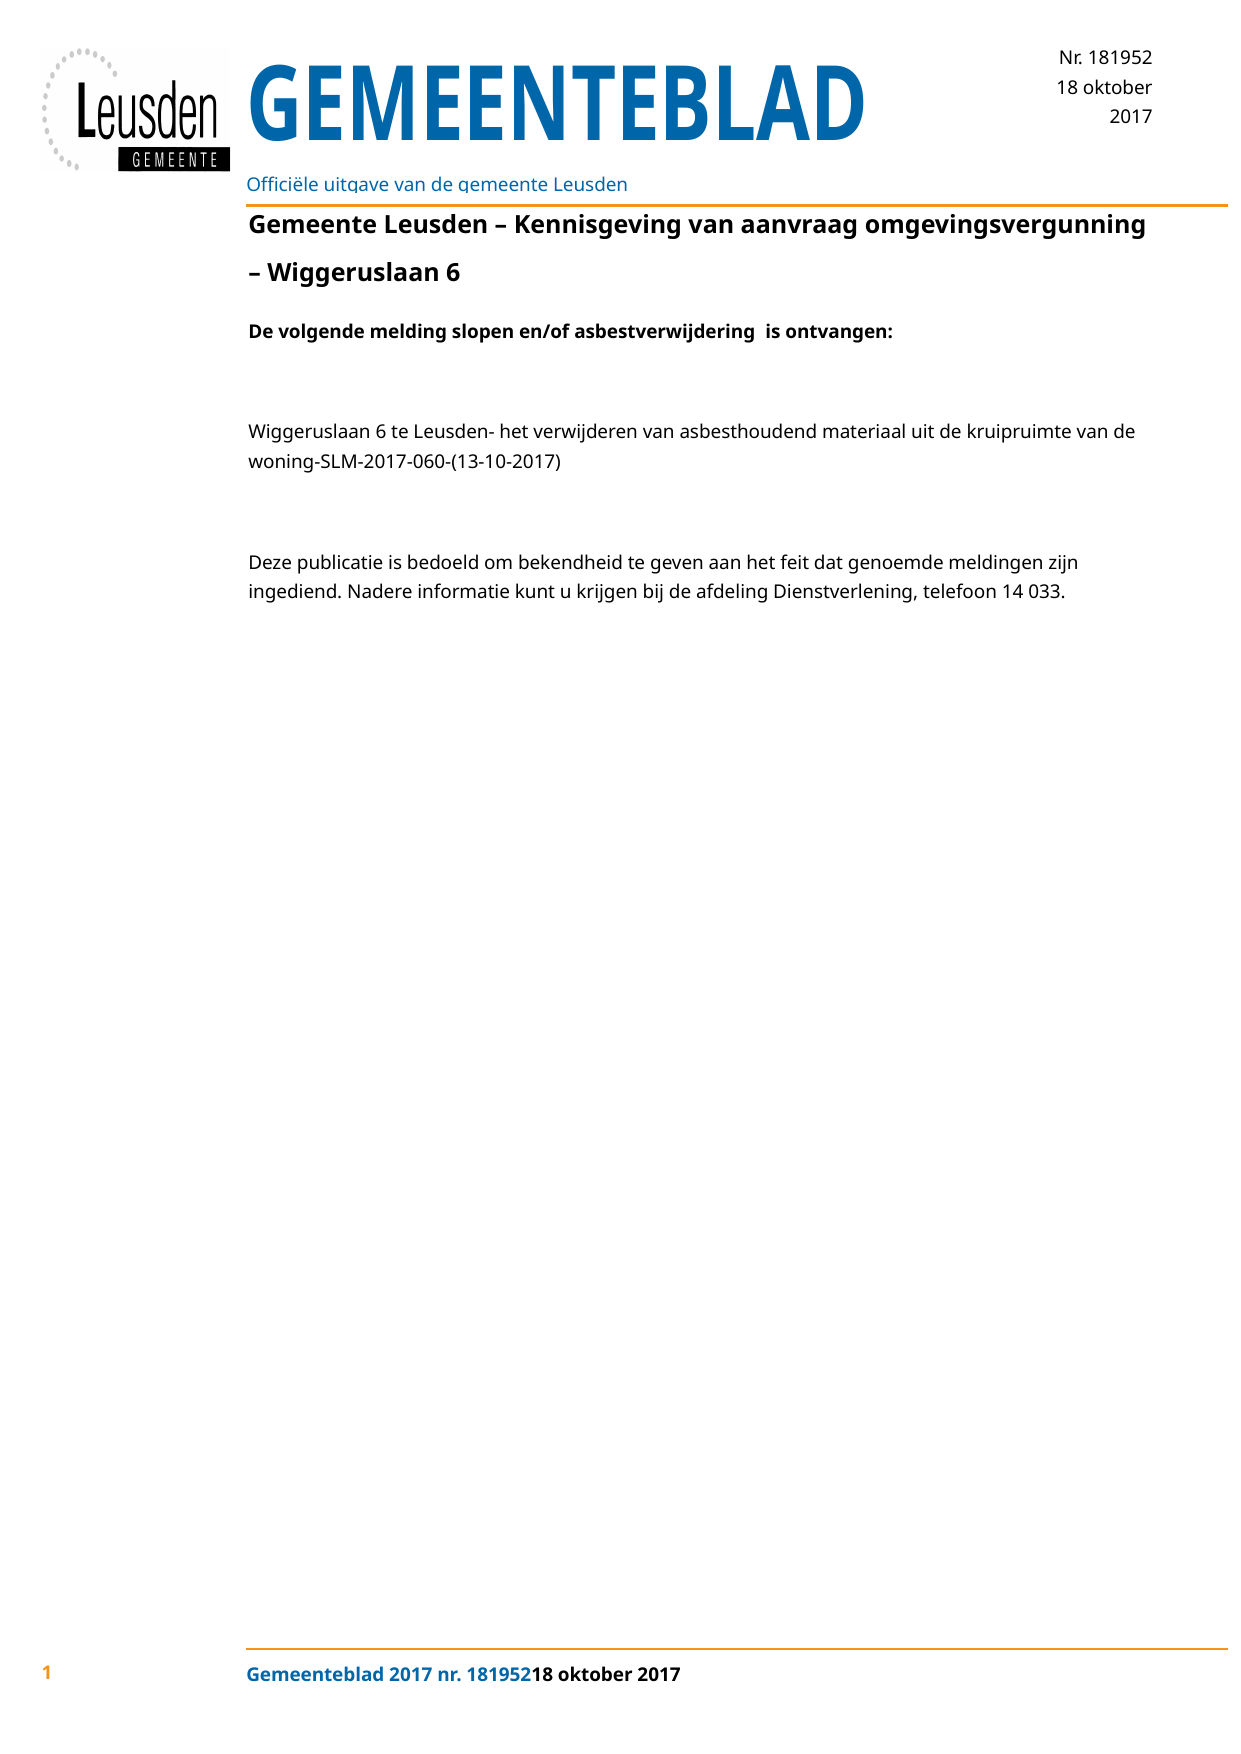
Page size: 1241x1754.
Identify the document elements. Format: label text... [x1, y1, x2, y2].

text Deze publicatie is bedoeld om bekendheid te geven aan het feit dat genoemde meldingen zijn ingediend. Nadere informatie kunt u krijgen bij de afdeling Dienstverlening, telefoon 14 033. [248, 549, 1152, 604]
text De volgende melding slopen en/of asbestverwijdering is ontvangen: [248, 318, 1152, 344]
picture [41, 47, 231, 172]
text Wiggeruslaan 6 te Leusden- het verwijderen van asbesthoudend materiaal uit de kruipruimte van de woning-SLM-2017-060-(13-10-2017) [248, 419, 1152, 474]
text Gemeente Leusden – Kennisgeving van aanvraag omgevingsvergunning – Wiggeruslaan 6 [248, 207, 1152, 288]
